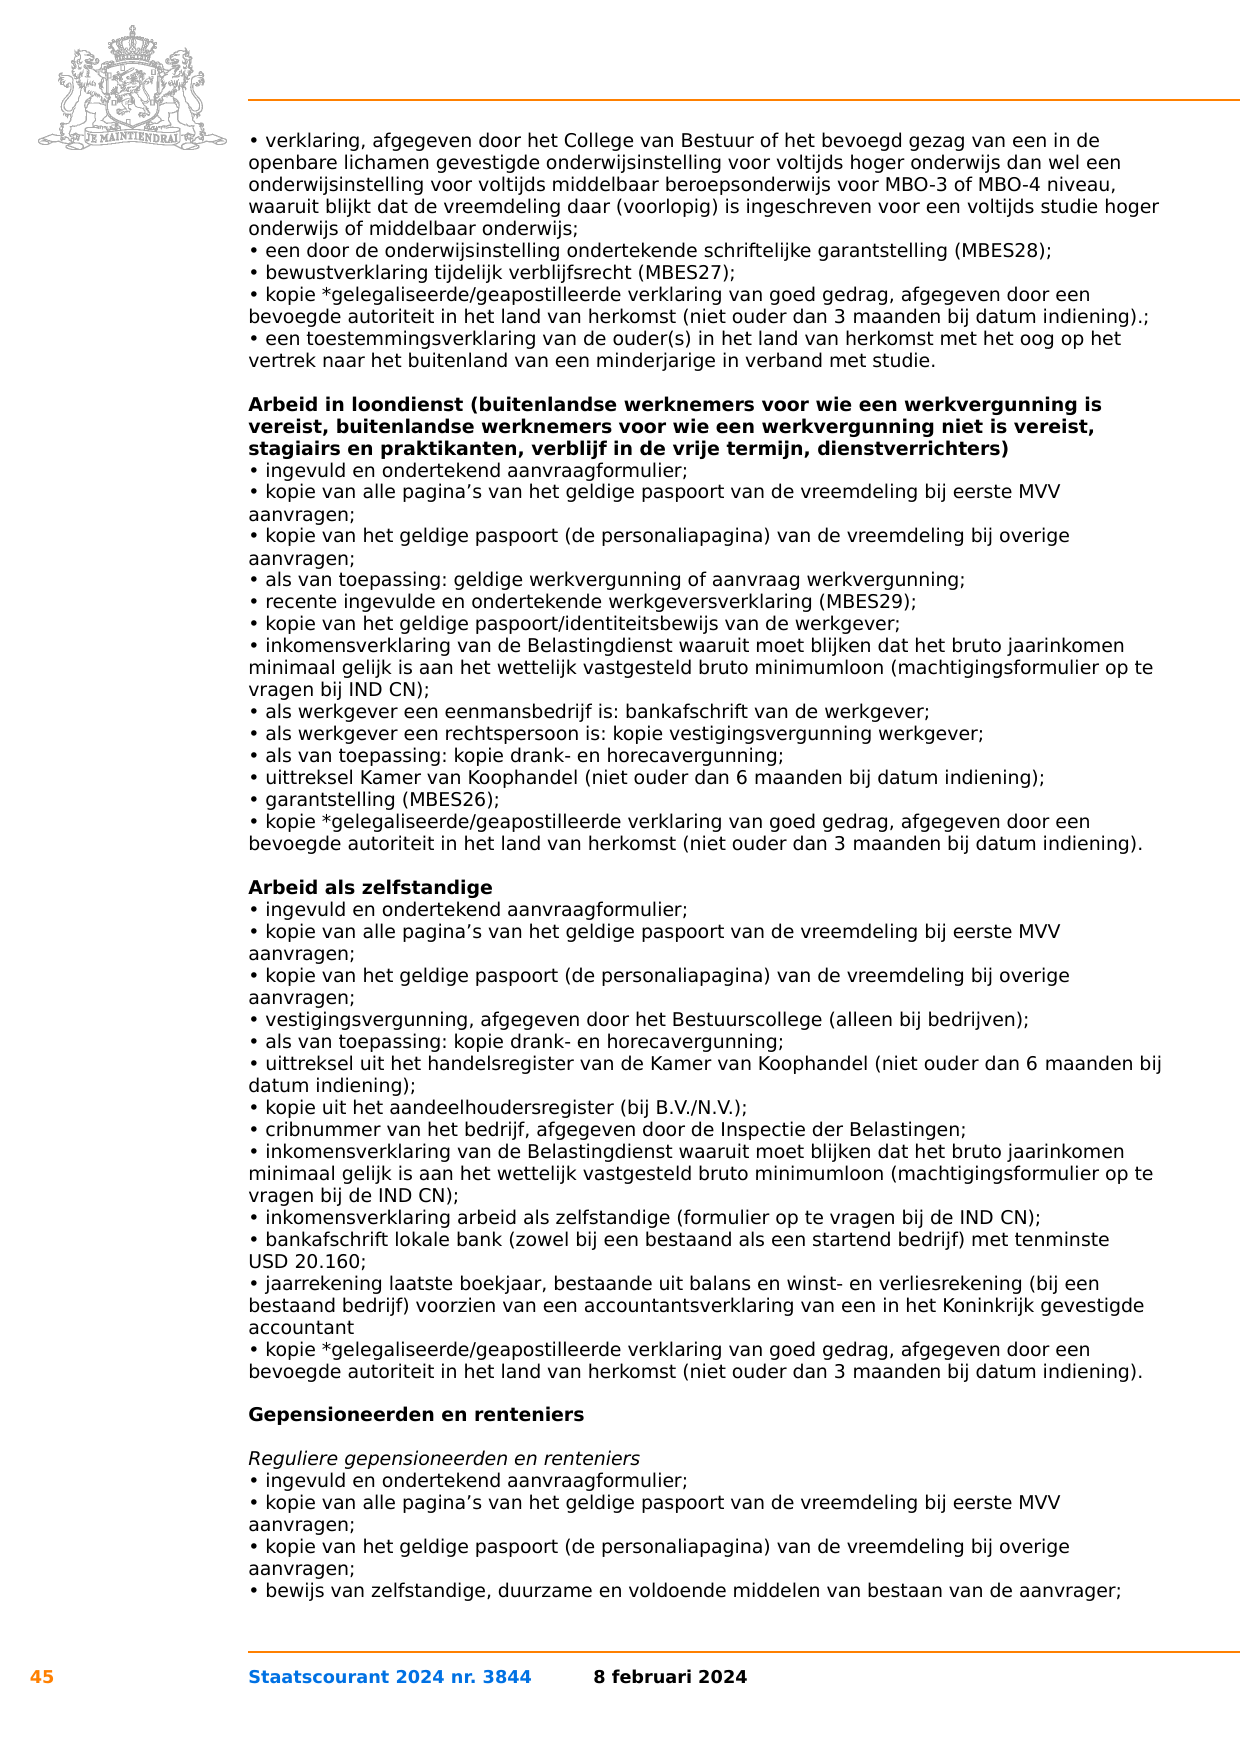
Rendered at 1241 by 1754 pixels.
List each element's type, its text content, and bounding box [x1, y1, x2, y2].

text • kopie van alle pagina’s van het geldige paspoort van de vreemdeling bij eerste MVV aanvragen; [248, 1492, 1163, 1536]
text • kopie *gelegaliseerde/geapostilleerde verklaring van goed gedrag, afgegeven door een bevoegde autoriteit in het land van herkomst (niet ouder dan 3 maanden bij datum indiening).; [248, 284, 1163, 328]
text • als van toepassing: geldige werkvergunning of aanvraag werkvergunning; [248, 569, 1163, 591]
text • kopie van alle pagina’s van het geldige paspoort van de vreemdeling bij eerste MVV aanvragen; [248, 921, 1163, 965]
subtitle Arbeid als zelfstandige [248, 877, 1163, 899]
text • kopie van het geldige paspoort (de personaliapagina) van de vreemdeling bij overige aanvragen; [248, 525, 1163, 569]
text • garantstelling (MBES26); [248, 789, 1163, 811]
text • uittreksel Kamer van Koophandel (niet ouder dan 6 maanden bij datum indiening); [248, 767, 1163, 789]
text • kopie *gelegaliseerde/geapostilleerde verklaring van goed gedrag, afgegeven door een bevoegde autoriteit in het land van herkomst (niet ouder dan 3 maanden bij datum indiening). [248, 1338, 1163, 1382]
text • vestigingsvergunning, afgegeven door het Bestuurscollege (alleen bij bedrijven); [248, 1009, 1163, 1031]
subtitle Arbeid in loondienst (buitenlandse werknemers voor wie een werkvergunning is vereist, buitenlandse werknemers voor wie een werkvergunning niet is vereist, stagiairs en praktikanten, verblijf in de vrije termijn, dienstverrichters) [248, 393, 1163, 459]
text • kopie van het geldige paspoort (de personaliapagina) van de vreemdeling bij overige aanvragen; [248, 1536, 1163, 1580]
text • cribnummer van het bedrijf, afgegeven door de Inspectie der Belastingen; [248, 1119, 1163, 1141]
text • verklaring, afgegeven door het College van Bestuur of het bevoegd gezag van een in de openbare lichamen gevestigde onderwijsinstelling voor voltijds hoger onderwijs dan wel een onderwijsinstelling voor voltijds middelbaar beroepsonderwijs voor MBO-3 of MBO-4 niveau, waaruit blijkt dat de vreemdeling daar (voorlopig) is ingeschreven voor een voltijds studie hoger onderwijs of middelbaar onderwijs; [248, 130, 1163, 240]
text • inkomensverklaring arbeid als zelfstandige (formulier op te vragen bij de IND CN); [248, 1207, 1163, 1229]
text • ingevuld en ondertekend aanvraagformulier; [248, 459, 1163, 481]
text • inkomensverklaring van de Belastingdienst waaruit moet blijken dat het bruto jaarinkomen minimaal gelijk is aan het wettelijk vastgesteld bruto minimumloon (machtigingsformulier op te vragen bij de IND CN); [248, 1141, 1163, 1207]
text • bewijs van zelfstandige, duurzame en voldoende middelen van bestaan van de aanvrager; [248, 1580, 1163, 1602]
text • uittreksel uit het handelsregister van de Kamer van Koophandel (niet ouder dan 6 maanden bij datum indiening); [248, 1053, 1163, 1097]
text • bewustverklaring tijdelijk verblijfsrecht (MBES27); [248, 262, 1163, 284]
text • een door de onderwijsinstelling ondertekende schriftelijke garantstelling (MBES28); [248, 240, 1163, 262]
text • jaarrekening laatste boekjaar, bestaande uit balans en winst- en verliesrekening (bij een bestaand bedrijf) voorzien van een accountantsverklaring van een in het Koninkrijk gevestigde accountant [248, 1273, 1163, 1338]
picture [38, 25, 227, 150]
text • als werkgever een eenmansbedrijf is: bankafschrift van de werkgever; [248, 701, 1163, 723]
text • een toestemmingsverklaring van de ouder(s) in het land van herkomst met het oog op het vertrek naar het buitenland van een minderjarige in verband met studie. [248, 328, 1163, 372]
text • kopie van alle pagina’s van het geldige paspoort van de vreemdeling bij eerste MVV aanvragen; [248, 481, 1163, 525]
text • kopie van het geldige paspoort/identiteitsbewijs van de werkgever; [248, 613, 1163, 635]
text • als werkgever een rechtspersoon is: kopie vestigingsvergunning werkgever; [248, 723, 1163, 745]
text • kopie van het geldige paspoort (de personaliapagina) van de vreemdeling bij overige aanvragen; [248, 965, 1163, 1009]
subtitle Gepensioneerden en renteniers [248, 1404, 1163, 1426]
text • als van toepassing: kopie drank- en horecavergunning; [248, 1031, 1163, 1053]
text • ingevuld en ondertekend aanvraagformulier; [248, 1470, 1163, 1492]
text • als van toepassing: kopie drank- en horecavergunning; [248, 745, 1163, 767]
subtitle Reguliere gepensioneerden en renteniers [248, 1448, 1163, 1470]
text • kopie *gelegaliseerde/geapostilleerde verklaring van goed gedrag, afgegeven door een bevoegde autoriteit in het land van herkomst (niet ouder dan 3 maanden bij datum indiening). [248, 811, 1163, 855]
text • bankafschrift lokale bank (zowel bij een bestaand als een startend bedrijf) met tenminste USD 20.160; [248, 1229, 1163, 1273]
text • recente ingevulde en ondertekende werkgeversverklaring (MBES29); [248, 591, 1163, 613]
text • kopie uit het aandeelhoudersregister (bij B.V./N.V.); [248, 1097, 1163, 1119]
text • ingevuld en ondertekend aanvraagformulier; [248, 899, 1163, 921]
text • inkomensverklaring van de Belastingdienst waaruit moet blijken dat het bruto jaarinkomen minimaal gelijk is aan het wettelijk vastgesteld bruto minimumloon (machtigingsformulier op te vragen bij IND CN); [248, 635, 1163, 701]
